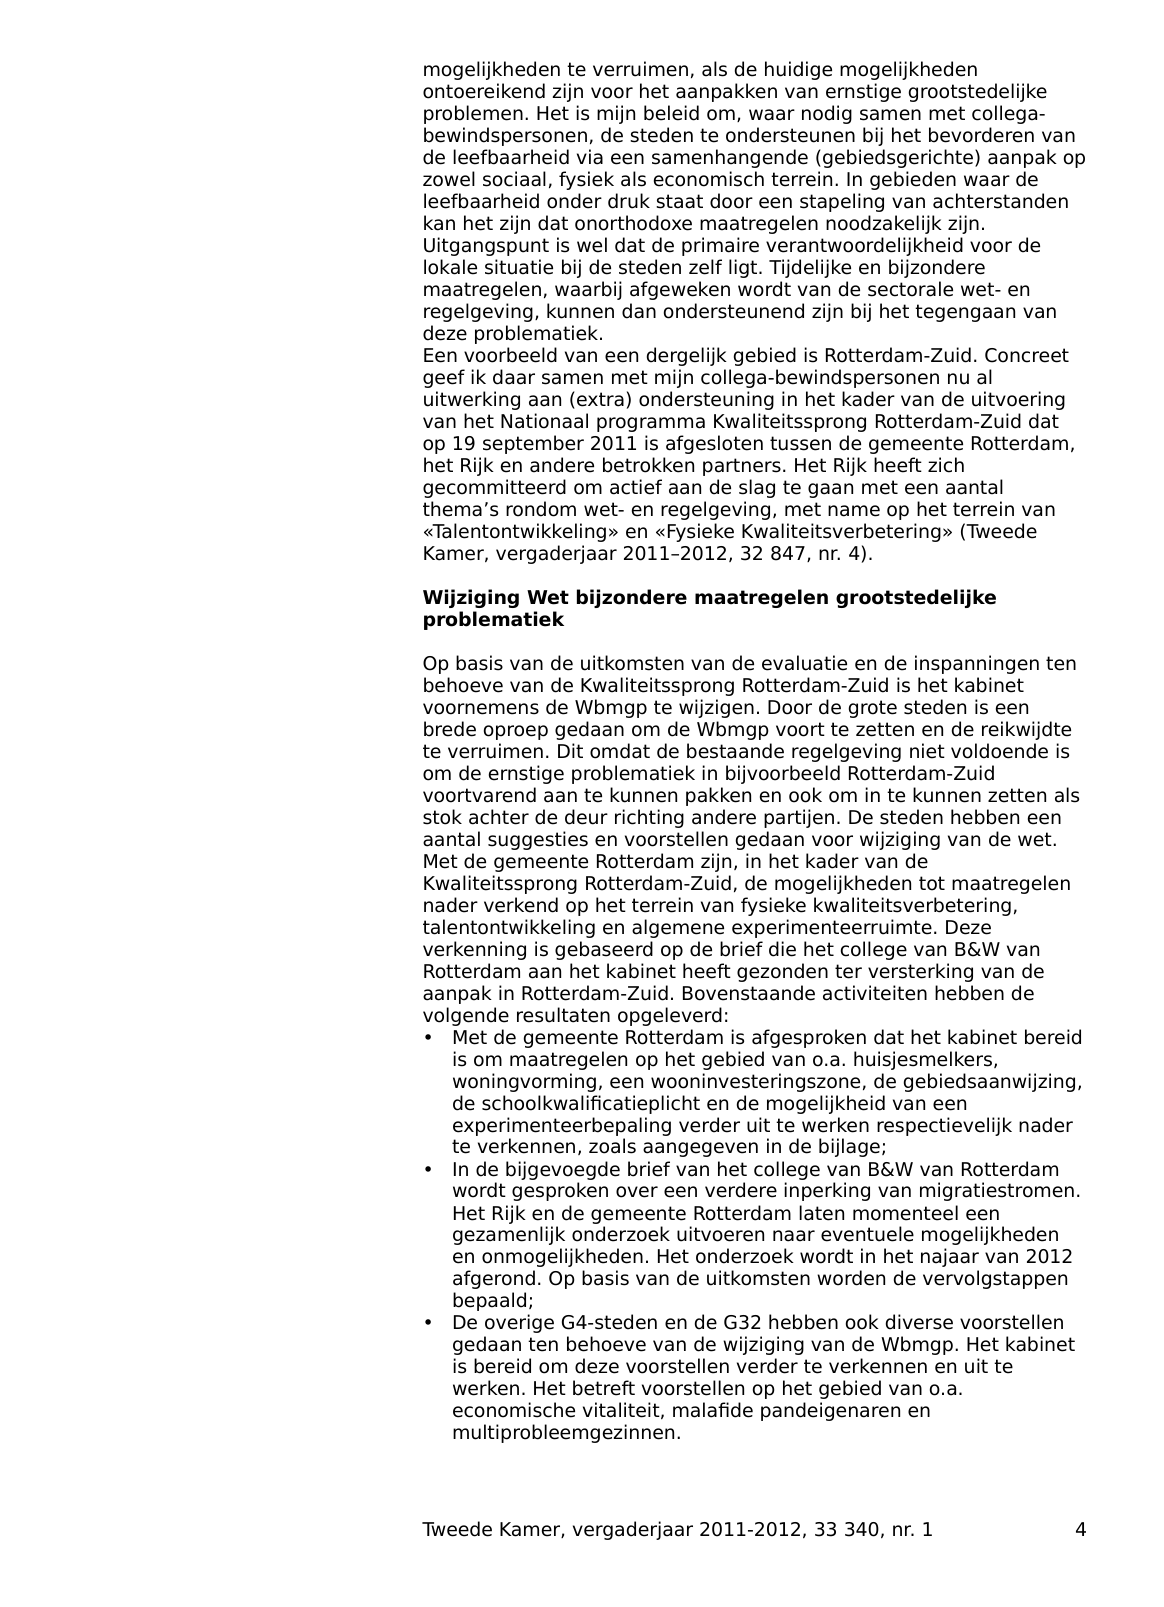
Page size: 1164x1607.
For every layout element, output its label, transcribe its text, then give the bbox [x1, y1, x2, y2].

subtitle Wijziging Wet bijzondere maatregelen grootstedelijke problematiek [422, 587, 1087, 631]
text • In de bijgevoegde brief van het college van B&W van Rotterdam wordt gesproken over een verdere inperking van migratiestromen. Het Rijk en de gemeente Rotterdam laten momenteel een gezamenlijk onderzoek uitvoeren naar eventuele mogelijkheden en onmogelijkheden. Het onderzoek wordt in het najaar van 2012 afgerond. Op basis van de uitkomsten worden de vervolgstappen bepaald; [422, 1158, 1087, 1312]
text • Met de gemeente Rotterdam is afgesproken dat het kabinet bereid is om maatregelen op het gebied van o.a. huisjesmelkers, woningvorming, een wooninvesteringszone, de gebiedsaanwijzing, de schoolkwalificatieplicht en de mogelijkheid van een experimenteerbepaling verder uit te werken respectievelijk nader te verkennen, zoals aangegeven in de bijlage; [422, 1027, 1087, 1158]
text Een voorbeeld van een dergelijk gebied is Rotterdam-Zuid. Concreet geef ik daar samen met mijn collega-bewindspersonen nu al uitwerking aan (extra) ondersteuning in het kader van de uitvoering van het Nationaal programma Kwaliteitssprong Rotterdam-Zuid dat op 19 september 2011 is afgesloten tussen de gemeente Rotterdam, het Rijk en andere betrokken partners. Het Rijk heeft zich gecommitteerd om actief aan de slag te gaan met een aantal thema’s rondom wet- en regelgeving, met name op het terrein van «Talentontwikkeling» en «Fysieke Kwaliteitsverbetering» (Tweede Kamer, vergaderjaar 2011–2012, 32 847, nr. 4). [422, 345, 1087, 564]
text mogelijkheden te verruimen, als de huidige mogelijkheden ontoereikend zijn voor het aanpakken van ernstige grootstedelijke problemen. Het is mijn beleid om, waar nodig samen met collega-bewindspersonen, de steden te ondersteunen bij het bevorderen van de leefbaarheid via een samenhangende (gebiedsgerichte) aanpak op zowel sociaal, fysiek als economisch terrein. In gebieden waar de leefbaarheid onder druk staat door een stapeling van achterstanden kan het zijn dat onorthodoxe maatregelen noodzakelijk zijn. Uitgangspunt is wel dat de primaire verantwoordelijkheid voor de lokale situatie bij de steden zelf ligt. Tijdelijke en bijzondere maatregelen, waarbij afgeweken wordt van de sectorale wet- en regelgeving, kunnen dan ondersteunend zijn bij het tegengaan van deze problematiek. [422, 59, 1087, 345]
text Op basis van de uitkomsten van de evaluatie en de inspanningen ten behoeve van de Kwaliteitssprong Rotterdam-Zuid is het kabinet voornemens de Wbmgp te wijzigen. Door de grote steden is een brede oproep gedaan om de Wbmgp voort te zetten en de reikwijdte te verruimen. Dit omdat de bestaande regelgeving niet voldoende is om de ernstige problematiek in bijvoorbeeld Rotterdam-Zuid voortvarend aan te kunnen pakken en ook om in te kunnen zetten als stok achter de deur richting andere partijen. De steden hebben een aantal suggesties en voorstellen gedaan voor wijziging van de wet. Met de gemeente Rotterdam zijn, in het kader van de Kwaliteitssprong Rotterdam-Zuid, de mogelijkheden tot maatregelen nader verkend op het terrein van fysieke kwaliteitsverbetering, talentontwikkeling en algemene experimenteerruimte. Deze verkenning is gebaseerd op de brief die het college van B&W van Rotterdam aan het kabinet heeft gezonden ter versterking van de aanpak in Rotterdam-Zuid. Bovenstaande activiteiten hebben de volgende resultaten opgeleverd: [422, 653, 1087, 1027]
text • De overige G4-steden en de G32 hebben ook diverse voorstellen gedaan ten behoeve van de wijziging van de Wbmgp. Het kabinet is bereid om deze voorstellen verder te verkennen en uit te werken. Het betreft voorstellen op het gebied van o.a. economische vitaliteit, malafide pandeigenaren en multiprobleemgezinnen. [422, 1312, 1087, 1444]
